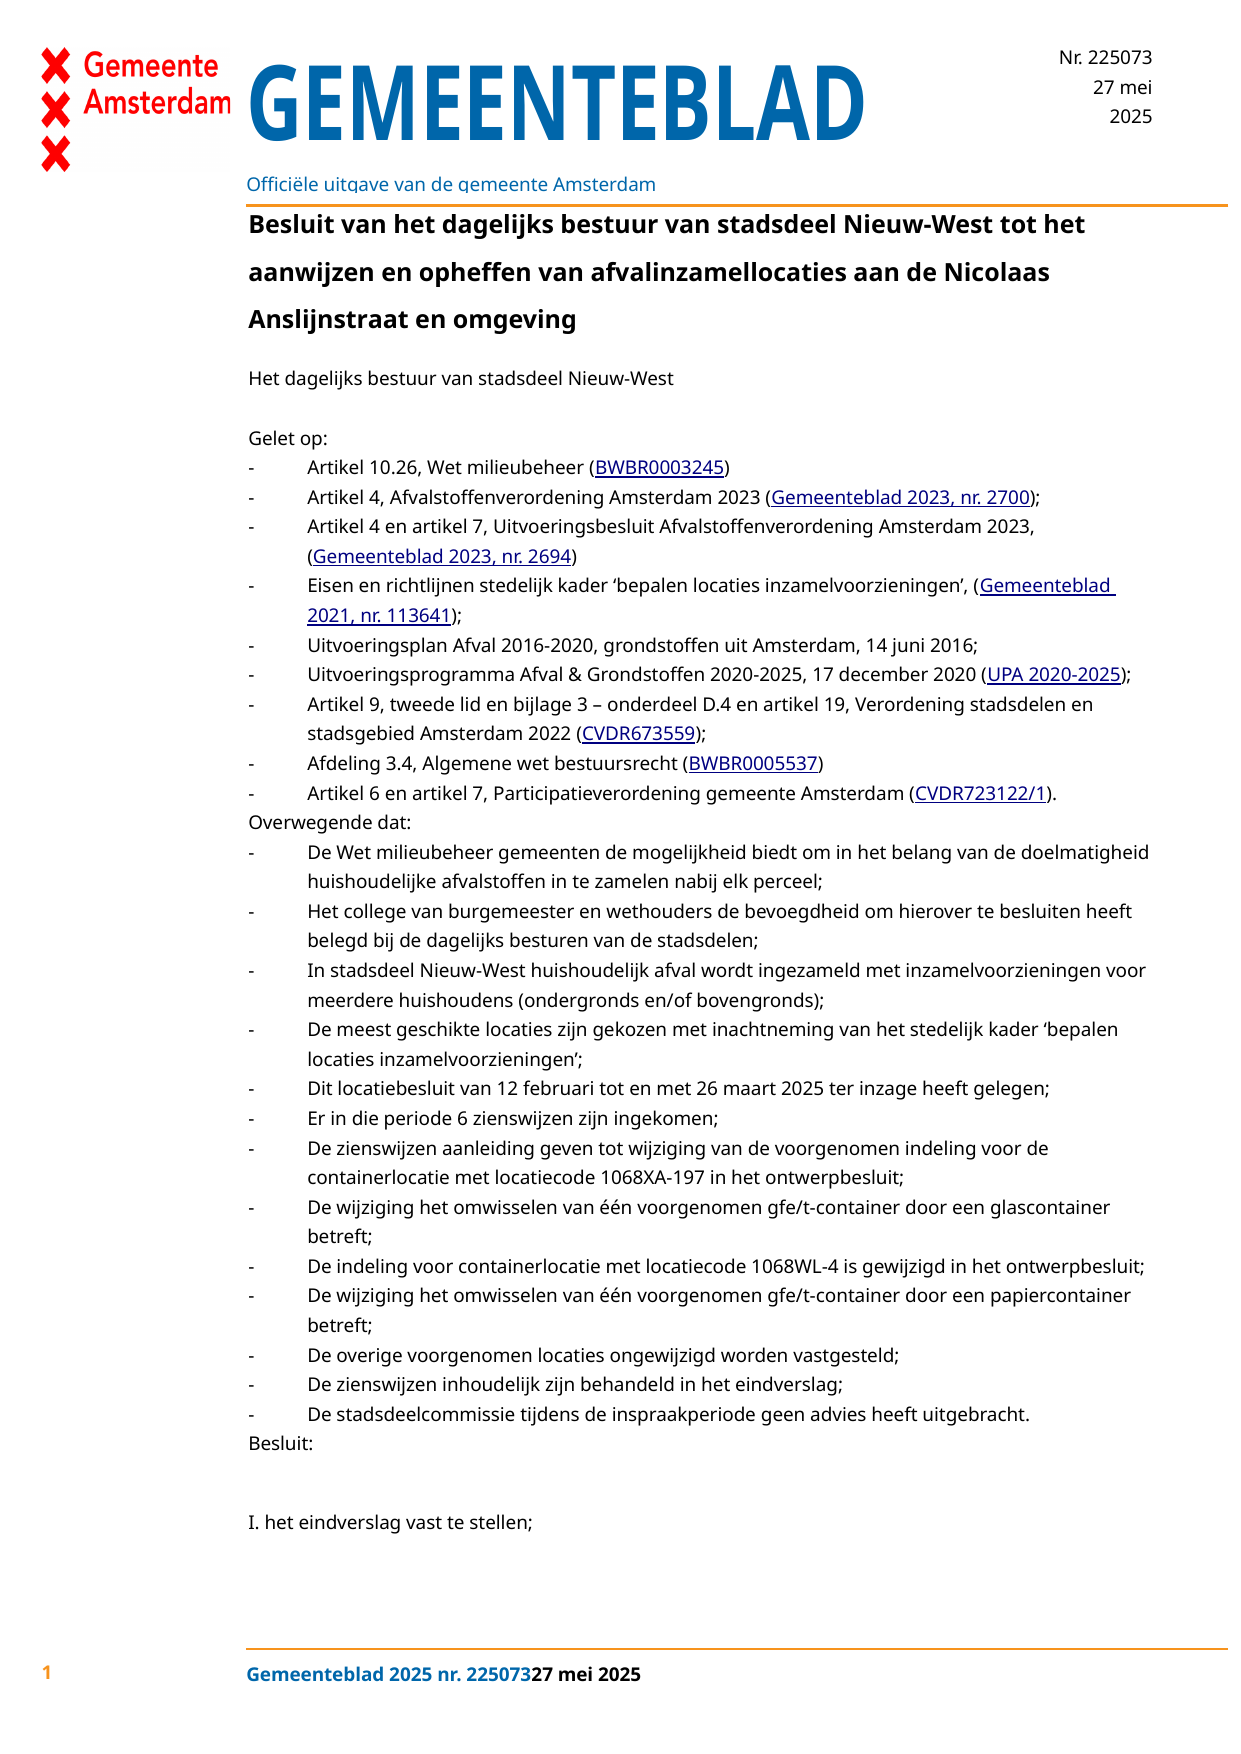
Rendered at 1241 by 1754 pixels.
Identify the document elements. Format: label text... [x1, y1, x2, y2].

list Uitvoeringsprogramma Afval & Grondstoffen 2020-2025, 17 december 2020 (UPA 2020-2025); [248, 661, 1152, 687]
list De Wet milieubeheer gemeenten de mogelijkheid biedt om in het belang van de doelmatigheid huishoudelijke afvalstoffen in te zamelen nabij elk perceel; [248, 839, 1152, 894]
list Uitvoeringsplan Afval 2016-2020, grondstoffen uit Amsterdam, 14 juni 2016; [248, 632, 1152, 657]
picture [41, 47, 231, 172]
list Artikel 6 en artikel 7, Participatieverordening gemeente Amsterdam (CVDR723122/1). [248, 780, 1152, 805]
list De stadsdeelcommissie tijdens de inspraakperiode geen advies heeft uitgebracht. [248, 1401, 1152, 1427]
list Artikel 4, Afvalstoffenverordening Amsterdam 2023 (Gemeenteblad 2023, nr. 2700); [248, 484, 1152, 509]
list Eisen en richtlijnen stedelijk kader ‘bepalen locaties inzamelvoorzieningen’, (Gemeenteblad 2021, nr. 113641); [248, 573, 1152, 628]
text Overwegende dat: [248, 809, 1152, 835]
list De wijziging het omwisselen van één voorgenomen gfe/t-container door een glascontainer betreft; [248, 1194, 1152, 1249]
list Afdeling 3.4, Algemene wet bestuursrecht (BWBR0005537) [248, 750, 1152, 776]
text Het dagelijks bestuur van stadsdeel Nieuw-West [248, 366, 1152, 391]
text Besluit: [248, 1431, 1152, 1456]
list De indeling voor containerlocatie met locatiecode 1068WL-4 is gewijzigd in het ontwerpbesluit; [248, 1253, 1152, 1279]
list De wijziging het omwisselen van één voorgenomen gfe/t-container door een papiercontainer betreft; [248, 1283, 1152, 1338]
list Artikel 9, tweede lid en bijlage 3 – onderdeel D.4 en artikel 19, Verordening stadsdelen en stadsgebied Amsterdam 2022 (CVDR673559); [248, 691, 1152, 746]
list Artikel 4 en artikel 7, Uitvoeringsbesluit Afvalstoffenverordening Amsterdam 2023, (Gemeenteblad 2023, nr. 2694) [248, 513, 1152, 569]
text Gelet op: [248, 425, 1152, 450]
list Dit locatiebesluit van 12 februari tot en met 26 maart 2025 ter inzage heeft gelegen; [248, 1076, 1152, 1101]
list De zienswijzen inhoudelijk zijn behandeld in het eindverslag; [248, 1371, 1152, 1397]
list Er in die periode 6 zienswijzen zijn ingekomen; [248, 1105, 1152, 1131]
list In stadsdeel Nieuw-West huishoudelijk afval wordt ingezameld met inzamelvoorzieningen voor meerdere huishoudens (ondergronds en/of bovengronds); [248, 957, 1152, 1012]
list De meest geschikte locaties zijn gekozen met inachtneming van het stedelijk kader ‘bepalen locaties inzamelvoorzieningen’; [248, 1016, 1152, 1072]
list Het college van burgemeester en wethouders de bevoegdheid om hierover te besluiten heeft belegd bij de dagelijks besturen van de stadsdelen; [248, 898, 1152, 953]
list De overige voorgenomen locaties ongewijzigd worden vastgesteld; [248, 1342, 1152, 1367]
list Artikel 10.26, Wet milieubeheer (BWBR0003245) [248, 454, 1152, 480]
text I. het eindverslag vast te stellen; [248, 1509, 1152, 1535]
list De zienswijzen aanleiding geven tot wijziging van de voorgenomen indeling voor de containerlocatie met locatiecode 1068XA-197 in het ontwerpbesluit; [248, 1135, 1152, 1190]
text Besluit van het dagelijks bestuur van stadsdeel Nieuw-West tot het aanwijzen en opheffen van afvalinzamellocaties aan de Nicolaas Anslijnstraat en omgeving [248, 207, 1152, 336]
